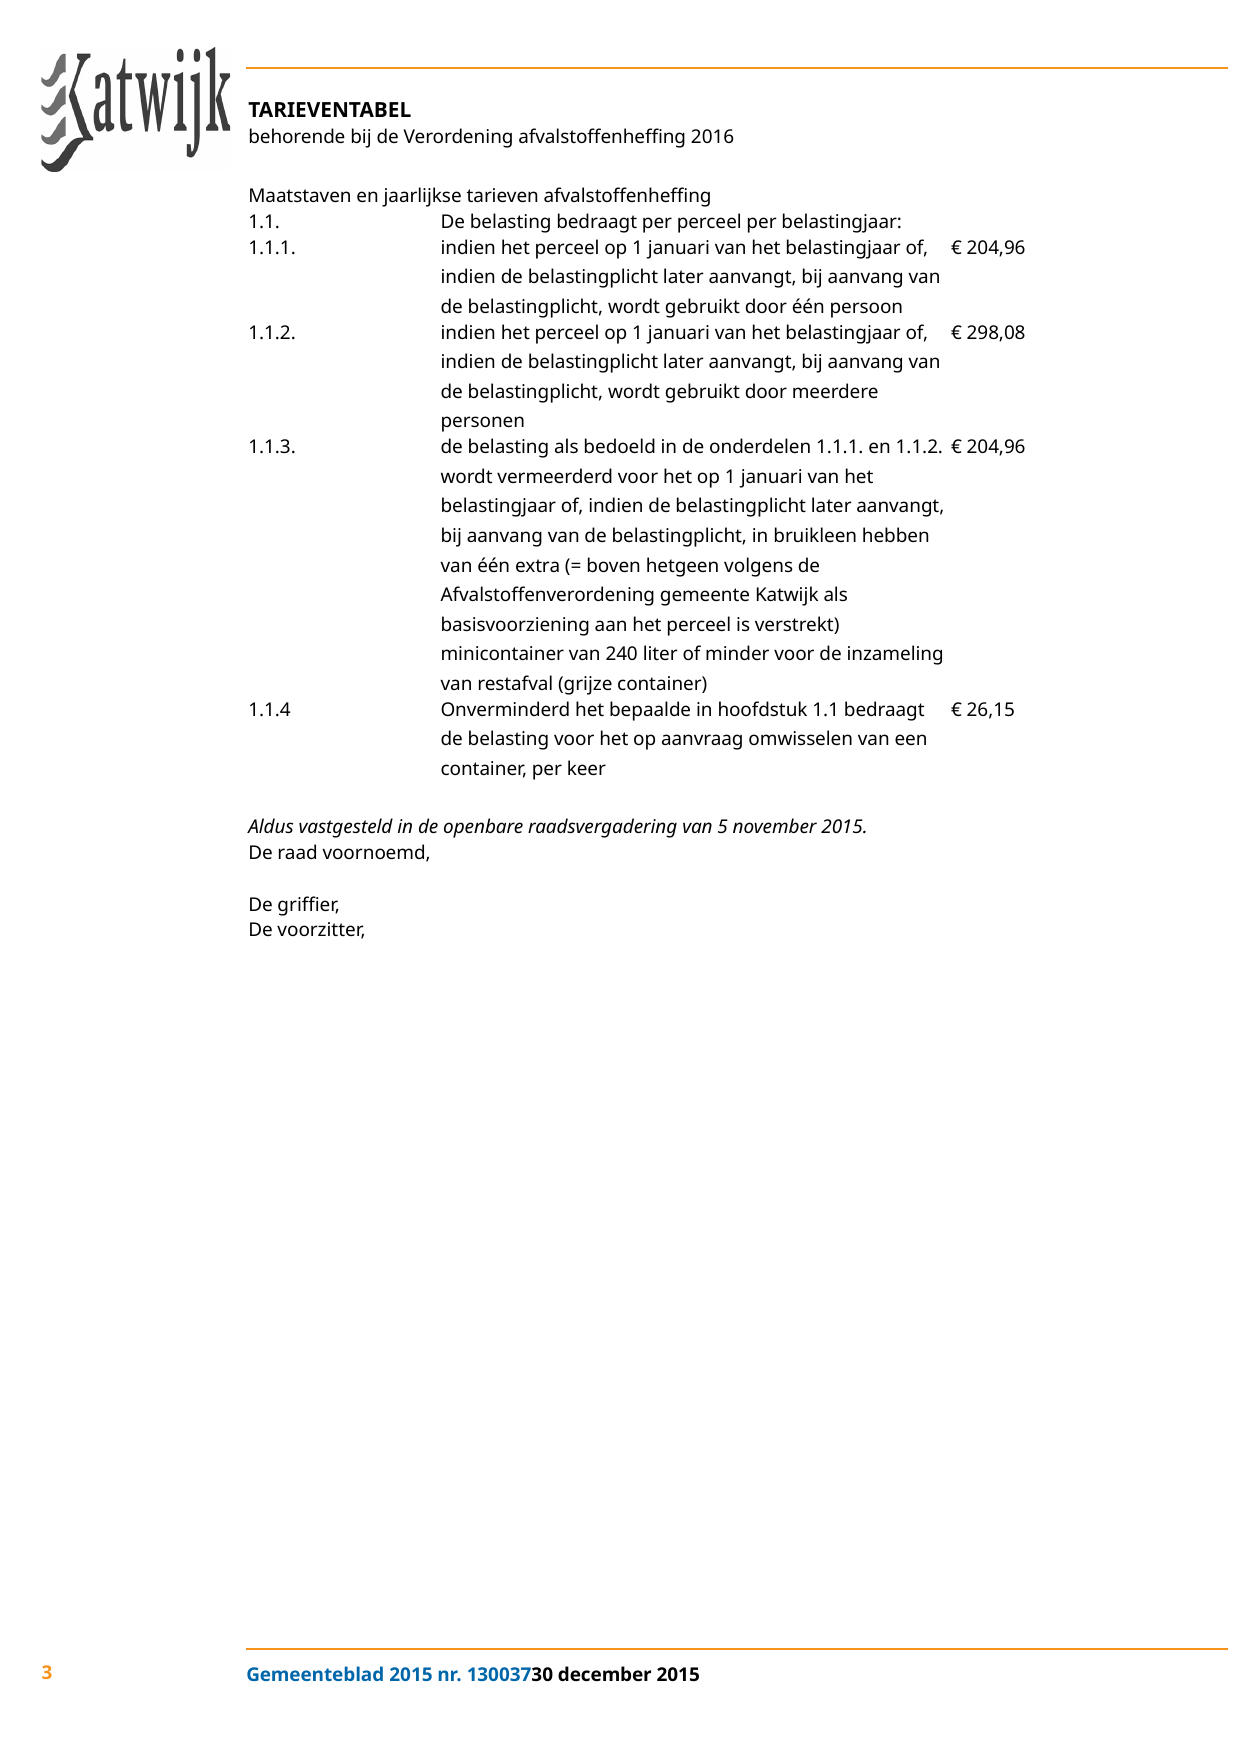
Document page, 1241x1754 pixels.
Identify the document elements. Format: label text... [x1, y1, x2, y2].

text behorende bij de Verordening afvalstoffenheffing 2016 [248, 123, 1152, 149]
text De raad voornoemd, [248, 839, 1152, 865]
table_cell indien het perceel op 1 januari van het belastingjaar of, indien de belastingplicht later aanvangt, bij aanvang van de belastingplicht, wordt gebruikt door meerdere personen [440, 319, 951, 433]
table_cell 1.1.4 [248, 696, 440, 781]
text De voorzitter, [248, 916, 1152, 942]
table_cell € 26,15 [951, 696, 1152, 781]
text De griffier, [248, 891, 1152, 916]
table_cell 1.1.3. [248, 434, 440, 696]
table_cell de belasting als bedoeld in de onderdelen 1.1.1. en 1.1.2. wordt vermeerderd voor het op 1 januari van het belastingjaar of, indien de belastingplicht later aanvangt, bij aanvang van de belastingplicht, in bruikleen hebben van één extra (= boven hetgeen volgens de Afvalstoffenverordening gemeente Katwijk als basisvoorziening aan het perceel is verstrekt) minicontainer van 240 liter of minder voor de inzameling van restafval (grijze container) [440, 434, 951, 696]
table_cell € 204,96 [951, 434, 1152, 696]
text Aldus vastgesteld in de openbare raadsvergadering van 5 november 2015. [248, 813, 1152, 839]
table_cell De belasting bedraagt per perceel per belastingjaar: [440, 208, 951, 234]
table_cell [951, 208, 1152, 234]
table_cell € 298,08 [951, 319, 1152, 433]
table_cell indien het perceel op 1 januari van het belastingjaar of, indien de belastingplicht later aanvangt, bij aanvang van de belastingplicht, wordt gebruikt door één persoon [440, 234, 951, 319]
table_header Maatstaven en jaarlijkse tarieven afvalstoffenheffing [248, 183, 1152, 208]
table_cell 1.1.1. [248, 234, 440, 319]
table_cell Onverminderd het bepaalde in hoofdstuk 1.1 bedraagt de belasting voor het op aanvraag omwisselen van een container, per keer [440, 696, 951, 781]
picture [41, 47, 231, 172]
table_cell 1.1.2. [248, 319, 440, 433]
text TARIEVENTABEL [248, 95, 1152, 123]
table_cell € 204,96 [951, 234, 1152, 319]
table_cell 1.1. [248, 208, 440, 234]
